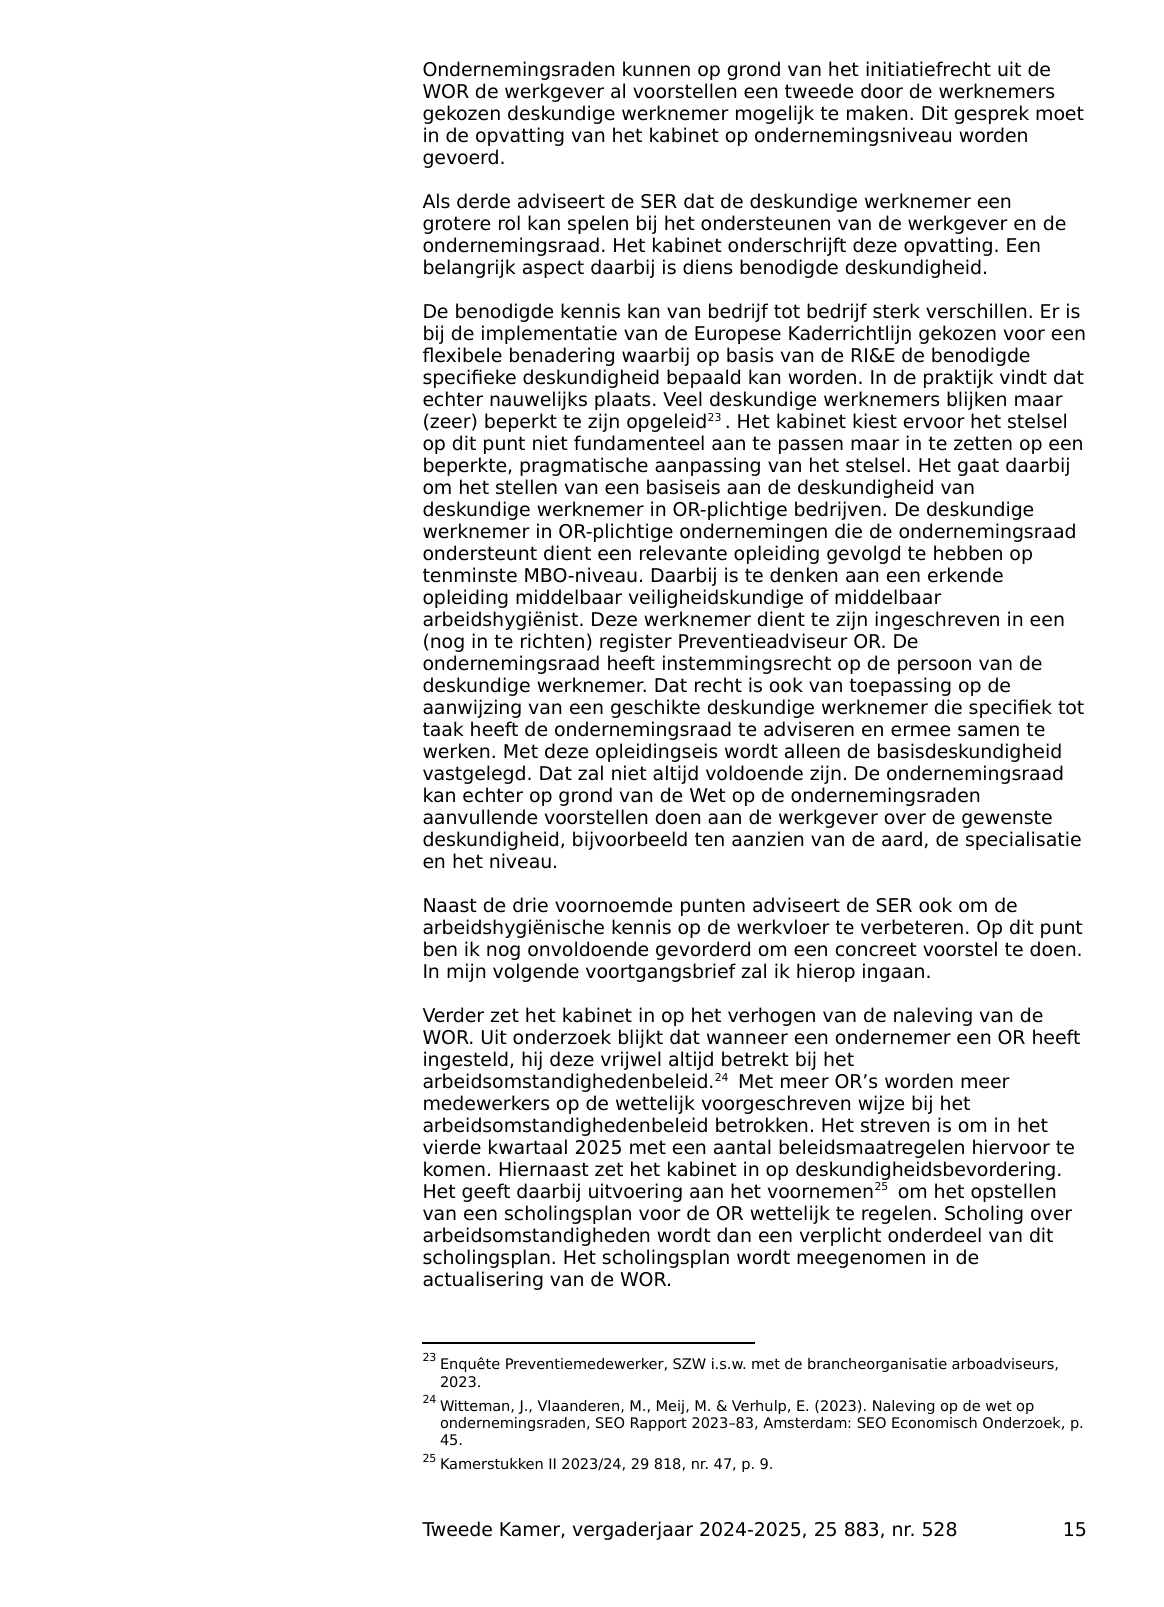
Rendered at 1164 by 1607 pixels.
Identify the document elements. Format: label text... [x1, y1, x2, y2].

text Witteman, J., Vlaanderen, M., Meij, M. & Verhulp, E. (2023). Naleving op de wet op ondernemingsraden, SEO Rapport 2023–83, Amsterdam: SEO Economisch Onderzoek, p. 45. [422, 1393, 1087, 1449]
text Naast de drie voornoemde punten adviseert de SER ook om de arbeidshygiënische kennis op de werkvloer te verbeteren. Op dit punt ben ik nog onvoldoende gevorderd om een concreet voorstel te doen. In mijn volgende voortgangsbrief zal ik hierop ingaan. [422, 895, 1087, 983]
text Verder zet het kabinet in op het verhogen van de naleving van de WOR. Uit onderzoek blijkt dat wanneer een ondernemer een OR heeft ingesteld, hij deze vrijwel altijd betrekt bij het arbeidsomstandighedenbeleid. Met meer OR’s worden meer medewerkers op de wettelijk voorgeschreven wijze bij het arbeidsomstandighedenbeleid betrokken. Het streven is om in het vierde kwartaal 2025 met een aantal beleidsmaatregelen hiervoor te komen. Hiernaast zet het kabinet in op deskundigheidsbevordering. Het geeft daarbij uitvoering aan het voornemen om het opstellen van een scholingsplan voor de OR wettelijk te regelen. Scholing over arbeidsomstandigheden wordt dan een verplicht onderdeel van dit scholingsplan. Het scholingsplan wordt meegenomen in de actualisering van de WOR. [422, 1005, 1087, 1291]
text Enquête Preventiemedewerker, SZW i.s.w. met de brancheorganisatie arboadviseurs, 2023. [422, 1352, 1087, 1391]
text De benodigde kennis kan van bedrijf tot bedrijf sterk verschillen. Er is bij de implementatie van de Europese Kaderrichtlijn gekozen voor een flexibele benadering waarbij op basis van de RI&E de benodigde specifieke deskundigheid bepaald kan worden. In de praktijk vindt dat echter nauwelijks plaats. Veel deskundige werknemers blijken maar (zeer) beperkt te zijn opgeleid. Het kabinet kiest ervoor het stelsel op dit punt niet fundamenteel aan te passen maar in te zetten op een beperkte, pragmatische aanpassing van het stelsel. Het gaat daarbij om het stellen van een basiseis aan de deskundigheid van deskundige werknemer in OR-plichtige bedrijven. De deskundige werknemer in OR-plichtige ondernemingen die de ondernemingsraad ondersteunt dient een relevante opleiding gevolgd te hebben op tenminste MBO-niveau. Daarbij is te denken aan een erkende opleiding middelbaar veiligheidskundige of middelbaar arbeidshygiënist. Deze werknemer dient te zijn ingeschreven in een (nog in te richten) register Preventieadviseur OR. De ondernemingsraad heeft instemmingsrecht op de persoon van de deskundige werknemer. Dat recht is ook van toepassing op de aanwijzing van een geschikte deskundige werknemer die specifiek tot taak heeft de ondernemingsraad te adviseren en ermee samen te werken. Met deze opleidingseis wordt alleen de basisdeskundigheid vastgelegd. Dat zal niet altijd voldoende zijn. De ondernemingsraad kan echter op grond van de Wet op de ondernemingsraden aanvullende voorstellen doen aan de werkgever over de gewenste deskundigheid, bijvoorbeeld ten aanzien van de aard, de specialisatie en het niveau. [422, 301, 1087, 873]
text Kamerstukken II 2023/24, 29 818, nr. 47, p. 9. [422, 1452, 1087, 1474]
text Als derde adviseert de SER dat de deskundige werknemer een grotere rol kan spelen bij het ondersteunen van de werkgever en de ondernemingsraad. Het kabinet onderschrijft deze opvatting. Een belangrijk aspect daarbij is diens benodigde deskundigheid. [422, 191, 1087, 279]
text Ondernemingsraden kunnen op grond van het initiatiefrecht uit de WOR de werkgever al voorstellen een tweede door de werknemers gekozen deskundige werknemer mogelijk te maken. Dit gesprek moet in de opvatting van het kabinet op ondernemingsniveau worden gevoerd. [422, 59, 1087, 169]
